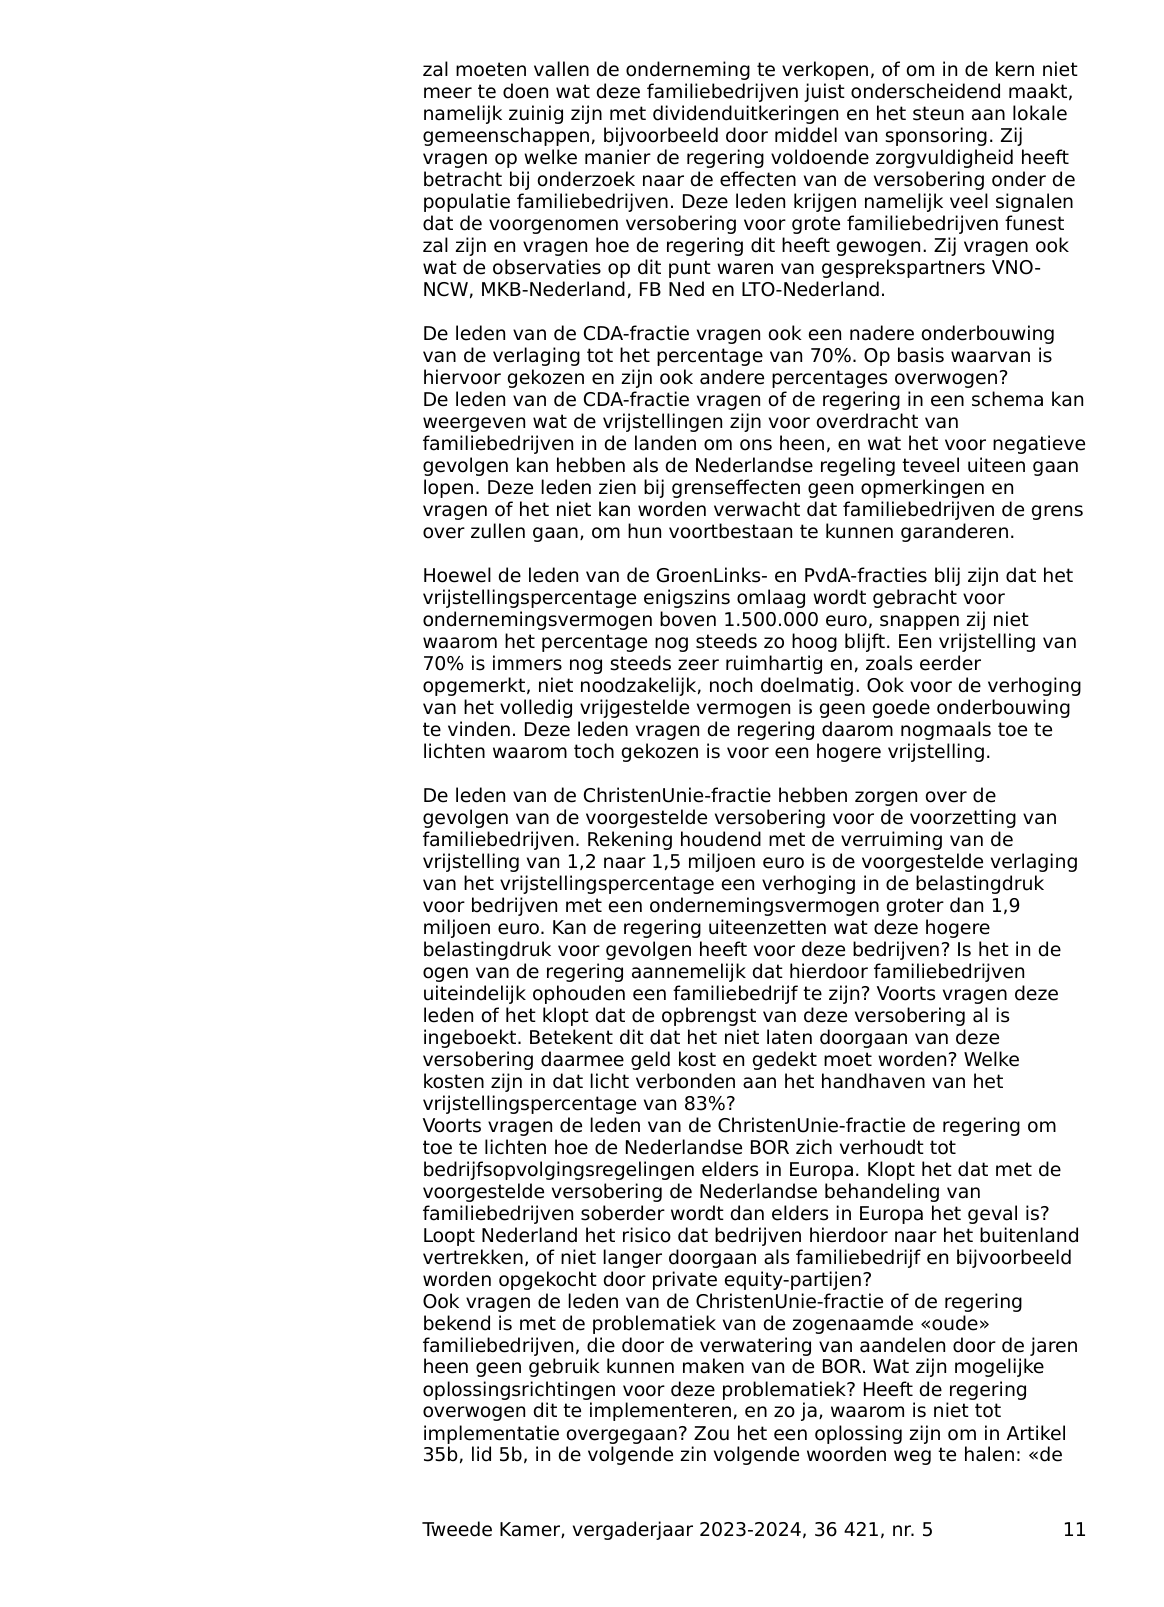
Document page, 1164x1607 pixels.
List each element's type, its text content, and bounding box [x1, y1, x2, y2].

text Ook vragen de leden van de ChristenUnie-fractie of de regering bekend is met de problematiek van de zogenaamde «oude» familiebedrijven, die door de verwatering van aandelen door de jaren heen geen gebruik kunnen maken van de BOR. Wat zijn mogelijke oplossingsrichtingen voor deze problematiek? Heeft de regering overwogen dit te implementeren, en zo ja, waarom is niet tot implementatie overgegaan? Zou het een oplossing zijn om in Artikel 35b, lid 5b, in de volgende zin volgende woorden weg te halen: «de [422, 1291, 1087, 1466]
text Hoewel de leden van de GroenLinks- en PvdA-fracties blij zijn dat het vrijstellingspercentage enigszins omlaag wordt gebracht voor ondernemingsvermogen boven 1.500.000 euro, snappen zij niet waarom het percentage nog steeds zo hoog blijft. Een vrijstelling van 70% is immers nog steeds zeer ruimhartig en, zoals eerder opgemerkt, niet noodzakelijk, noch doelmatig. Ook voor de verhoging van het volledig vrijgestelde vermogen is geen goede onderbouwing te vinden. Deze leden vragen de regering daarom nogmaals toe te lichten waarom toch gekozen is voor een hogere vrijstelling. [422, 565, 1087, 763]
text zal moeten vallen de onderneming te verkopen, of om in de kern niet meer te doen wat deze familiebedrijven juist onderscheidend maakt, namelijk zuinig zijn met dividenduitkeringen en het steun aan lokale gemeenschappen, bijvoorbeeld door middel van sponsoring. Zij vragen op welke manier de regering voldoende zorgvuldigheid heeft betracht bij onderzoek naar de effecten van de versobering onder de populatie familiebedrijven. Deze leden krijgen namelijk veel signalen dat de voorgenomen versobering voor grote familiebedrijven funest zal zijn en vragen hoe de regering dit heeft gewogen. Zij vragen ook wat de observaties op dit punt waren van gesprekspartners VNO-NCW, MKB-Nederland, FB Ned en LTO-Nederland. [422, 59, 1087, 301]
text De leden van de CDA-fractie vragen ook een nadere onderbouwing van de verlaging tot het percentage van 70%. Op basis waarvan is hiervoor gekozen en zijn ook andere percentages overwogen? [422, 323, 1087, 389]
text De leden van de CDA-fractie vragen of de regering in een schema kan weergeven wat de vrijstellingen zijn voor overdracht van familiebedrijven in de landen om ons heen, en wat het voor negatieve gevolgen kan hebben als de Nederlandse regeling teveel uiteen gaan lopen. Deze leden zien bij grenseffecten geen opmerkingen en vragen of het niet kan worden verwacht dat familiebedrijven de grens over zullen gaan, om hun voortbestaan te kunnen garanderen. [422, 389, 1087, 543]
text Voorts vragen de leden van de ChristenUnie-fractie de regering om toe te lichten hoe de Nederlandse BOR zich verhoudt tot bedrijfsopvolgingsregelingen elders in Europa. Klopt het dat met de voorgestelde versobering de Nederlandse behandeling van familiebedrijven soberder wordt dan elders in Europa het geval is? Loopt Nederland het risico dat bedrijven hierdoor naar het buitenland vertrekken, of niet langer doorgaan als familiebedrijf en bijvoorbeeld worden opgekocht door private equity-partijen? [422, 1115, 1087, 1291]
text De leden van de ChristenUnie-fractie hebben zorgen over de gevolgen van de voorgestelde versobering voor de voorzetting van familiebedrijven. Rekening houdend met de verruiming van de vrijstelling van 1,2 naar 1,5 miljoen euro is de voorgestelde verlaging van het vrijstellingspercentage een verhoging in de belastingdruk voor bedrijven met een ondernemingsvermogen groter dan 1,9 miljoen euro. Kan de regering uiteenzetten wat deze hogere belastingdruk voor gevolgen heeft voor deze bedrijven? Is het in de ogen van de regering aannemelijk dat hierdoor familiebedrijven uiteindelijk ophouden een familiebedrijf te zijn? Voorts vragen deze leden of het klopt dat de opbrengst van deze versobering al is ingeboekt. Betekent dit dat het niet laten doorgaan van deze versobering daarmee geld kost en gedekt moet worden? Welke kosten zijn in dat licht verbonden aan het handhaven van het vrijstellingspercentage van 83%? [422, 785, 1087, 1115]
